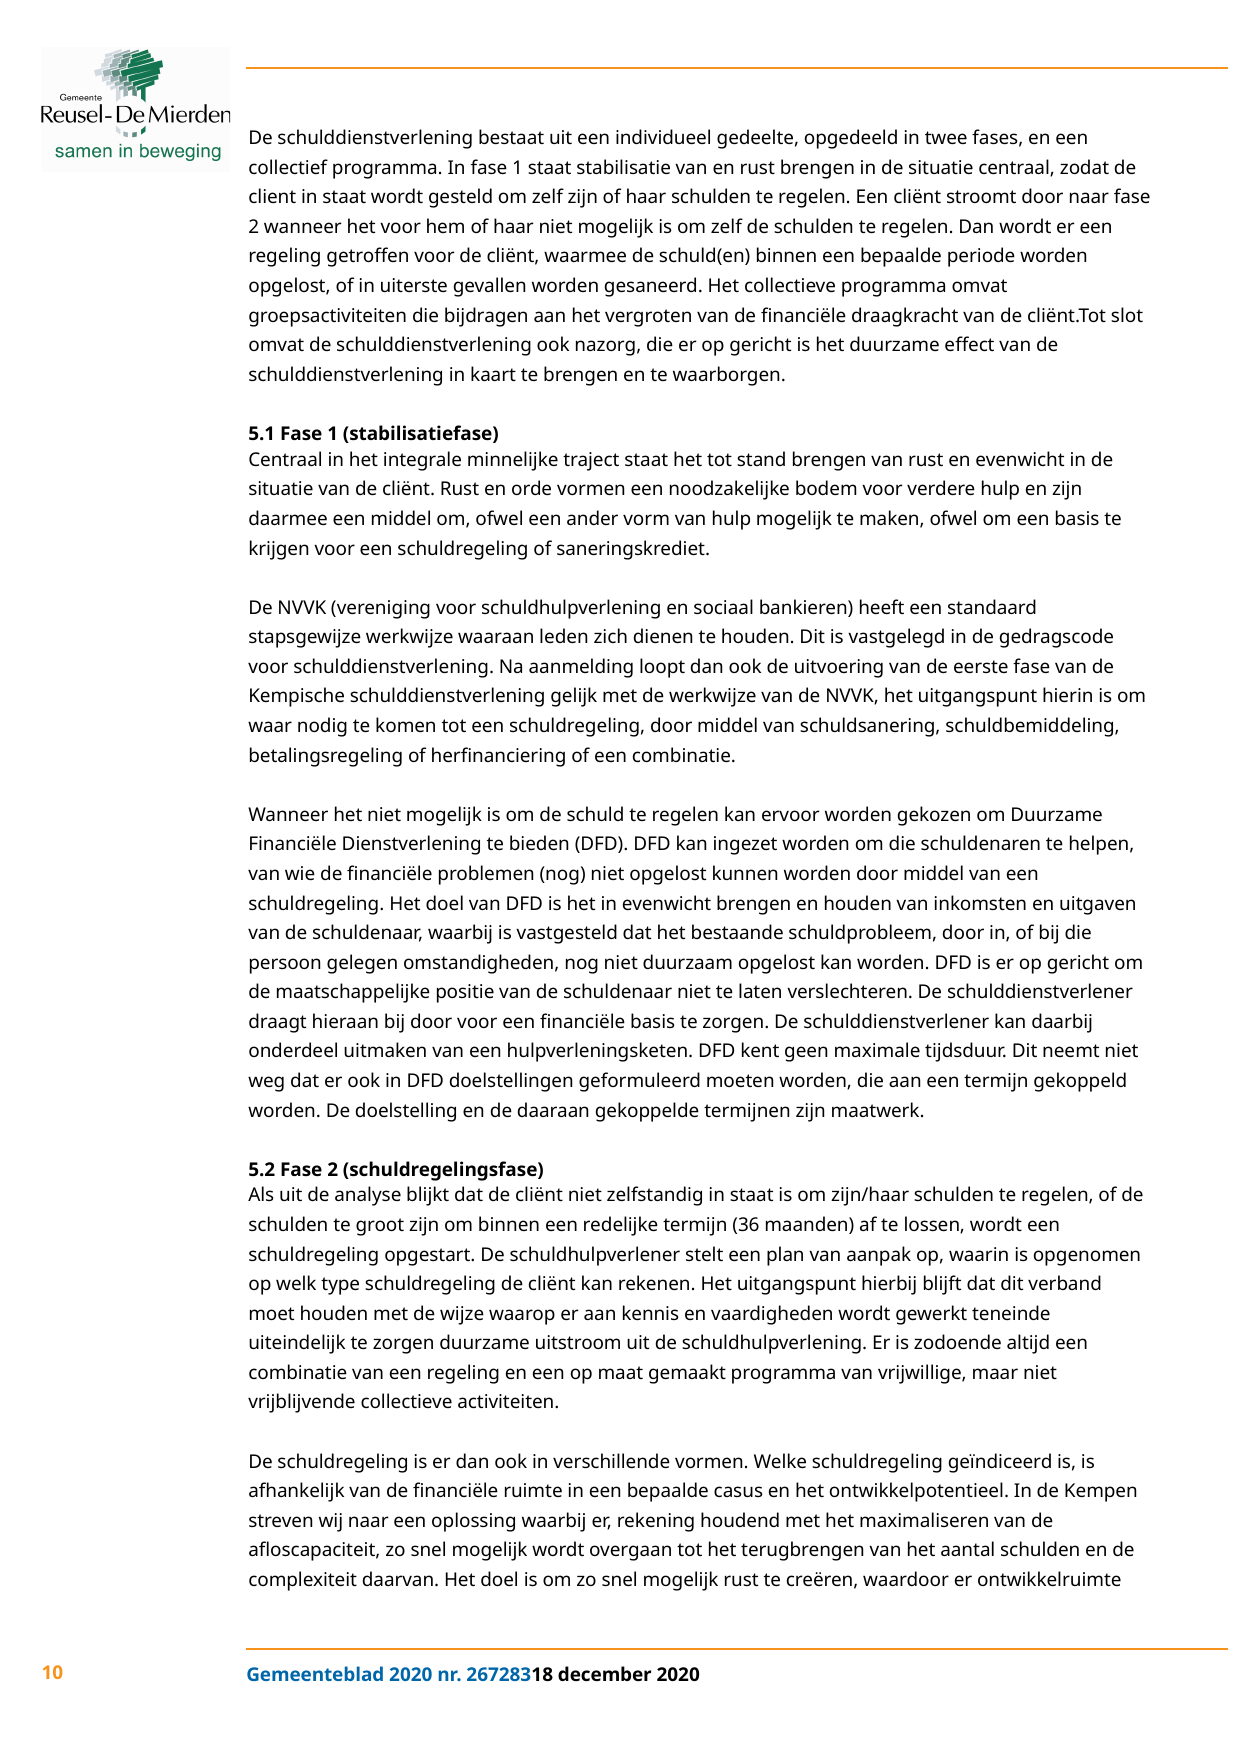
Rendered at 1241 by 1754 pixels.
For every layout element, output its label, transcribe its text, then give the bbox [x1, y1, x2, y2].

text De schuldregeling is er dan ook in verschillende vormen. Welke schuldregeling geïndiceerd is, is afhankelijk van de financiële ruimte in een bepaalde casus en het ontwikkelpotentieel. In de Kempen streven wij naar een oplossing waarbij er, rekening houdend met het maximaliseren van de afloscapaciteit, zo snel mogelijk wordt overgaan tot het terugbrengen van het aantal schulden en de complexiteit daarvan. Het doel is om zo snel mogelijk rust te creëren, waardoor er ontwikkelruimte [248, 1448, 1152, 1592]
text Wanneer het niet mogelijk is om de schuld te regelen kan ervoor worden gekozen om Duurzame Financiële Dienstverlening te bieden (DFD). DFD kan ingezet worden om die schuldenaren te helpen, van wie de financiële problemen (nog) niet opgelost kunnen worden door middel van een schuldregeling. Het doel van DFD is het in evenwicht brengen en houden van inkomsten en uitgaven van de schuldenaar, waarbij is vastgesteld dat het bestaande schuldprobleem, door in, of bij die persoon gelegen omstandigheden, nog niet duurzaam opgelost kan worden. DFD is er op gericht om de maatschappelijke positie van de schuldenaar niet te laten verslechteren. De schulddienstverlener draagt hieraan bij door voor een financiële basis te zorgen. De schulddienstverlener kan daarbij onderdeel uitmaken van een hulpverleningsketen. DFD kent geen maximale tijdsduur. Dit neemt niet weg dat er ook in DFD doelstellingen geformuleerd moeten worden, die aan een termijn gekoppeld worden. De doelstelling en de daaraan gekoppelde termijnen zijn maatwerk. [248, 801, 1152, 1122]
text 5.1 Fase 1 (stabilisatiefase) [248, 420, 1152, 446]
text De NVVK (vereniging voor schuldhulpverlening en sociaal bankieren) heeft een standaard stapsgewijze werkwijze waaraan leden zich dienen te houden. Dit is vastgelegd in de gedragscode voor schulddienstverlening. Na aanmelding loopt dan ook de uitvoering van de eerste fase van de Kempische schulddienstverlening gelijk met de werkwijze van de NVVK, het uitgangspunt hierin is om waar nodig te komen tot een schuldregeling, door middel van schuldsanering, schuldbemiddeling, betalingsregeling of herfinanciering of een combinatie. [248, 594, 1152, 767]
text 5.2 Fase 2 (schuldregelingsfase) [248, 1156, 1152, 1182]
picture [41, 47, 231, 172]
text Als uit de analyse blijkt dat de cliënt niet zelfstandig in staat is om zijn/haar schulden te regelen, of de schulden te groot zijn om binnen een redelijke termijn (36 maanden) af te lossen, wordt een schuldregeling opgestart. De schuldhulpverlener stelt een plan van aanpak op, waarin is opgenomen op welk type schuldregeling de cliënt kan rekenen. Het uitgangspunt hierbij blijft dat dit verband moet houden met de wijze waarop er aan kennis en vaardigheden wordt gewerkt teneinde uiteindelijk te zorgen duurzame uitstroom uit de schuldhulpverlening. Er is zodoende altijd een combinatie van een regeling en een op maat gemaakt programma van vrijwillige, maar niet vrijblijvende collectieve activiteiten. [248, 1182, 1152, 1414]
text De schulddienstverlening bestaat uit een individueel gedeelte, opgedeeld in twee fases, en een collectief programma. In fase 1 staat stabilisatie van en rust brengen in de situatie centraal, zodat de client in staat wordt gesteld om zelf zijn of haar schulden te regelen. Een cliënt stroomt door naar fase 2 wanneer het voor hem of haar niet mogelijk is om zelf de schulden te regelen. Dan wordt er een regeling getroffen voor de cliënt, waarmee de schuld(en) binnen een bepaalde periode worden opgelost, of in uiterste gevallen worden gesaneerd. Het collectieve programma omvat groepsactiviteiten die bijdragen aan het vergroten van de financiële draagkracht van de cliënt.Tot slot omvat de schulddienstverlening ook nazorg, die er op gericht is het duurzame effect van de schulddienstverlening in kaart te brengen en te waarborgen. [248, 124, 1152, 387]
text Centraal in het integrale minnelijke traject staat het tot stand brengen van rust en evenwicht in de situatie van de cliënt. Rust en orde vormen een noodzakelijke bodem voor verdere hulp en zijn daarmee een middel om, ofwel een ander vorm van hulp mogelijk te maken, ofwel om een basis te krijgen voor een schuldregeling of saneringskrediet. [248, 446, 1152, 560]
